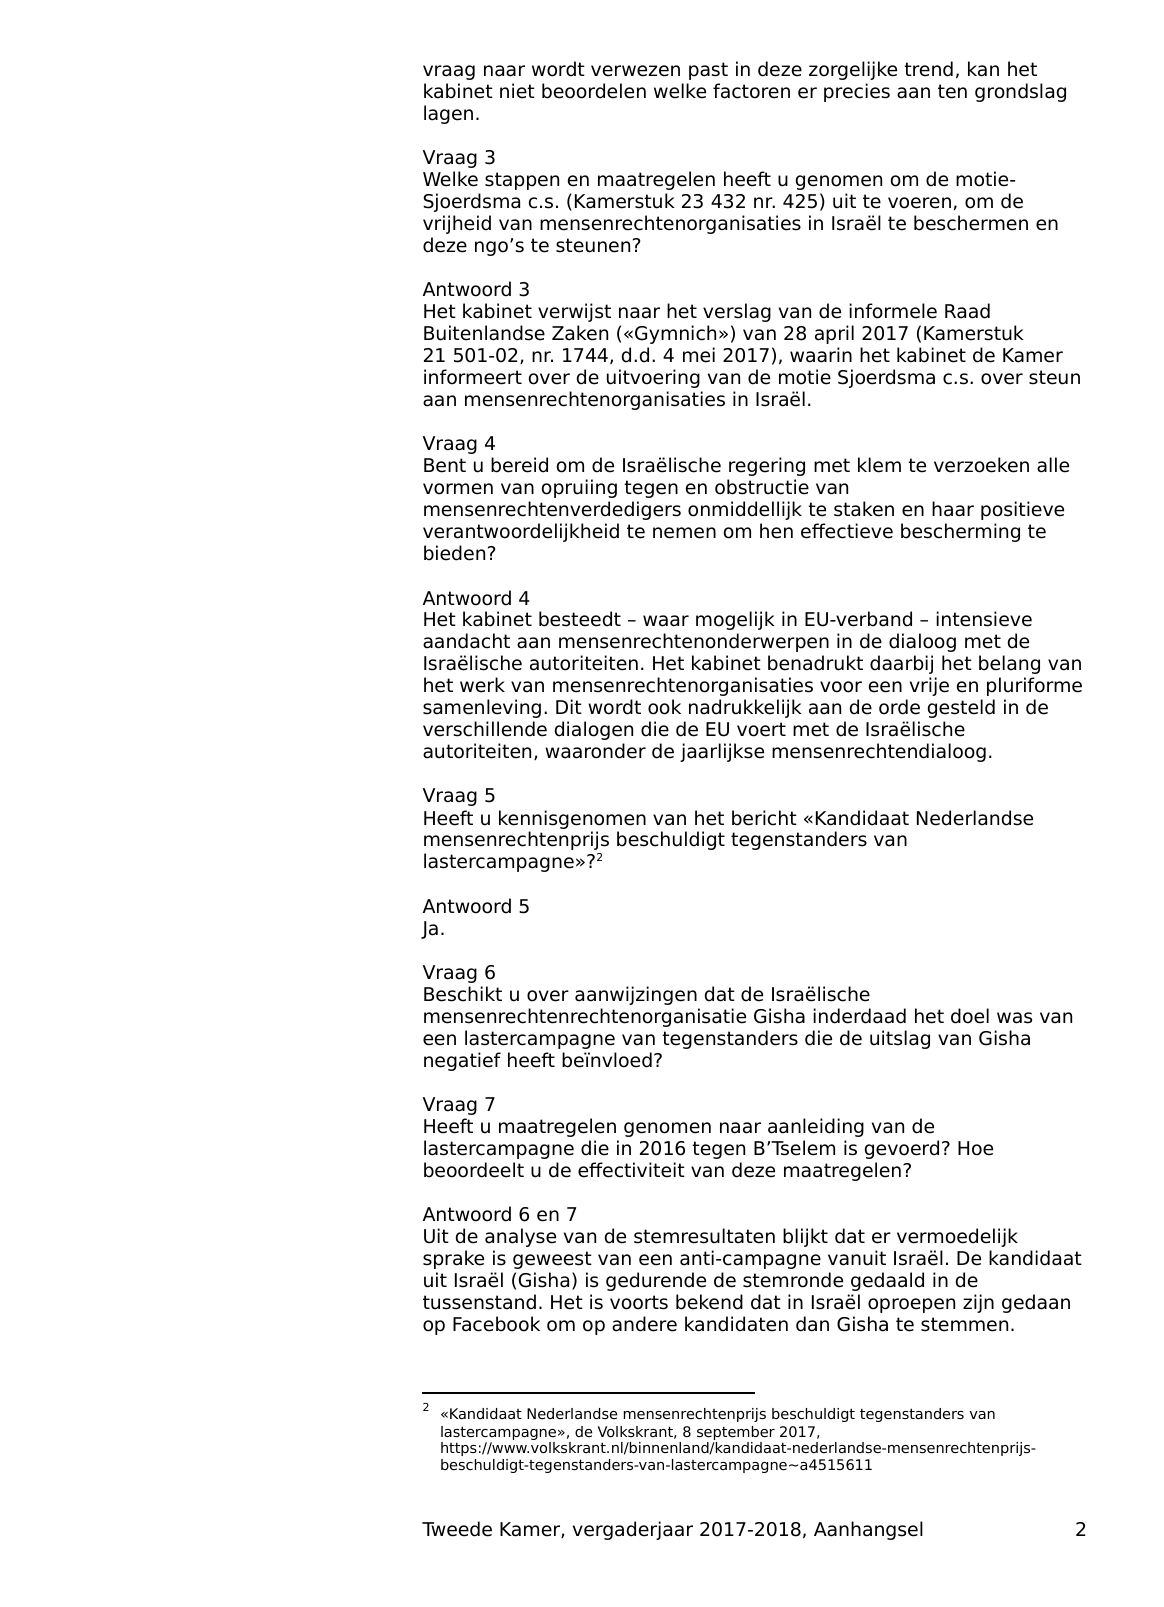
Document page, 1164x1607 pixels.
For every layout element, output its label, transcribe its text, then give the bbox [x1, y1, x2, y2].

text Het kabinet besteedt – waar mogelijk in EU-verband – intensieve aandacht aan mensenrechtenonderwerpen in de dialoog met de Israëlische autoriteiten. Het kabinet benadrukt daarbij het belang van het werk van mensenrechtenorganisaties voor een vrije en pluriforme samenleving. Dit wordt ook nadrukkelijk aan de orde gesteld in de verschillende dialogen die de EU voert met de Israëlische autoriteiten, waaronder de jaarlijkse mensenrechtendialoog. [422, 609, 1087, 763]
text Antwoord 4 [422, 587, 1087, 609]
text Antwoord 5 [422, 896, 1087, 917]
text Antwoord 3 [422, 279, 1087, 301]
text Vraag 7 [422, 1094, 1087, 1116]
text vraag naar wordt verwezen past in deze zorgelijke trend, kan het kabinet niet beoordelen welke factoren er precies aan ten grondslag lagen. [422, 59, 1087, 125]
text Het kabinet verwijst naar het verslag van de informele Raad Buitenlandse Zaken («Gymnich») van 28 april 2017 (Kamerstuk 21 501-02, nr. 1744, d.d. 4 mei 2017), waarin het kabinet de Kamer informeert over de uitvoering van de motie Sjoerdsma c.s. over steun aan mensenrechtenorganisaties in Israël. [422, 301, 1087, 411]
text Heeft u kennisgenomen van het bericht «Kandidaat Nederlandse mensenrechtenprijs beschuldigt tegenstanders van lastercampagne»? [422, 807, 1087, 873]
text Uit de analyse van de stemresultaten blijkt dat er vermoedelijk sprake is geweest van een anti-campagne vanuit Israël. De kandidaat uit Israël (Gisha) is gedurende de stemronde gedaald in de tussenstand. Het is voorts bekend dat in Israël oproepen zijn gedaan op Facebook om op andere kandidaten dan Gisha te stemmen. [422, 1226, 1087, 1336]
text Vraag 6 [422, 962, 1087, 984]
text Ja. [422, 917, 1087, 939]
text Welke stappen en maatregelen heeft u genomen om de motie-Sjoerdsma c.s. (Kamerstuk 23 432 nr. 425) uit te voeren, om de vrijheid van mensenrechtenorganisaties in Israël te beschermen en deze ngo’s te steunen? [422, 169, 1087, 257]
text Bent u bereid om de Israëlische regering met klem te verzoeken alle vormen van opruiing tegen en obstructie van mensenrechtenverdedigers onmiddellijk te staken en haar positieve verantwoordelijkheid te nemen om hen effectieve bescherming te bieden? [422, 455, 1087, 565]
text Vraag 3 [422, 147, 1087, 169]
text Beschikt u over aanwijzingen dat de Israëlische mensenrechtenrechtenorganisatie Gisha inderdaad het doel was van een lastercampagne van tegenstanders die de uitslag van Gisha negatief heeft beïnvloed? [422, 984, 1087, 1072]
text Antwoord 6 en 7 [422, 1204, 1087, 1226]
text «Kandidaat Nederlandse mensenrechtenprijs beschuldigt tegenstanders van lastercampagne», de Volkskrant, 8 september 2017, https://www.volkskrant.nl/binnenland/kandidaat-nederlandse-mensenrechtenprijs-beschuldigt-tegenstanders-van-lastercampagne~a4515611 [422, 1402, 1087, 1474]
text Vraag 4 [422, 433, 1087, 455]
text Vraag 5 [422, 785, 1087, 807]
text Heeft u maatregelen genomen naar aanleiding van de lastercampagne die in 2016 tegen B’Tselem is gevoerd? Hoe beoordeelt u de effectiviteit van deze maatregelen? [422, 1116, 1087, 1182]
